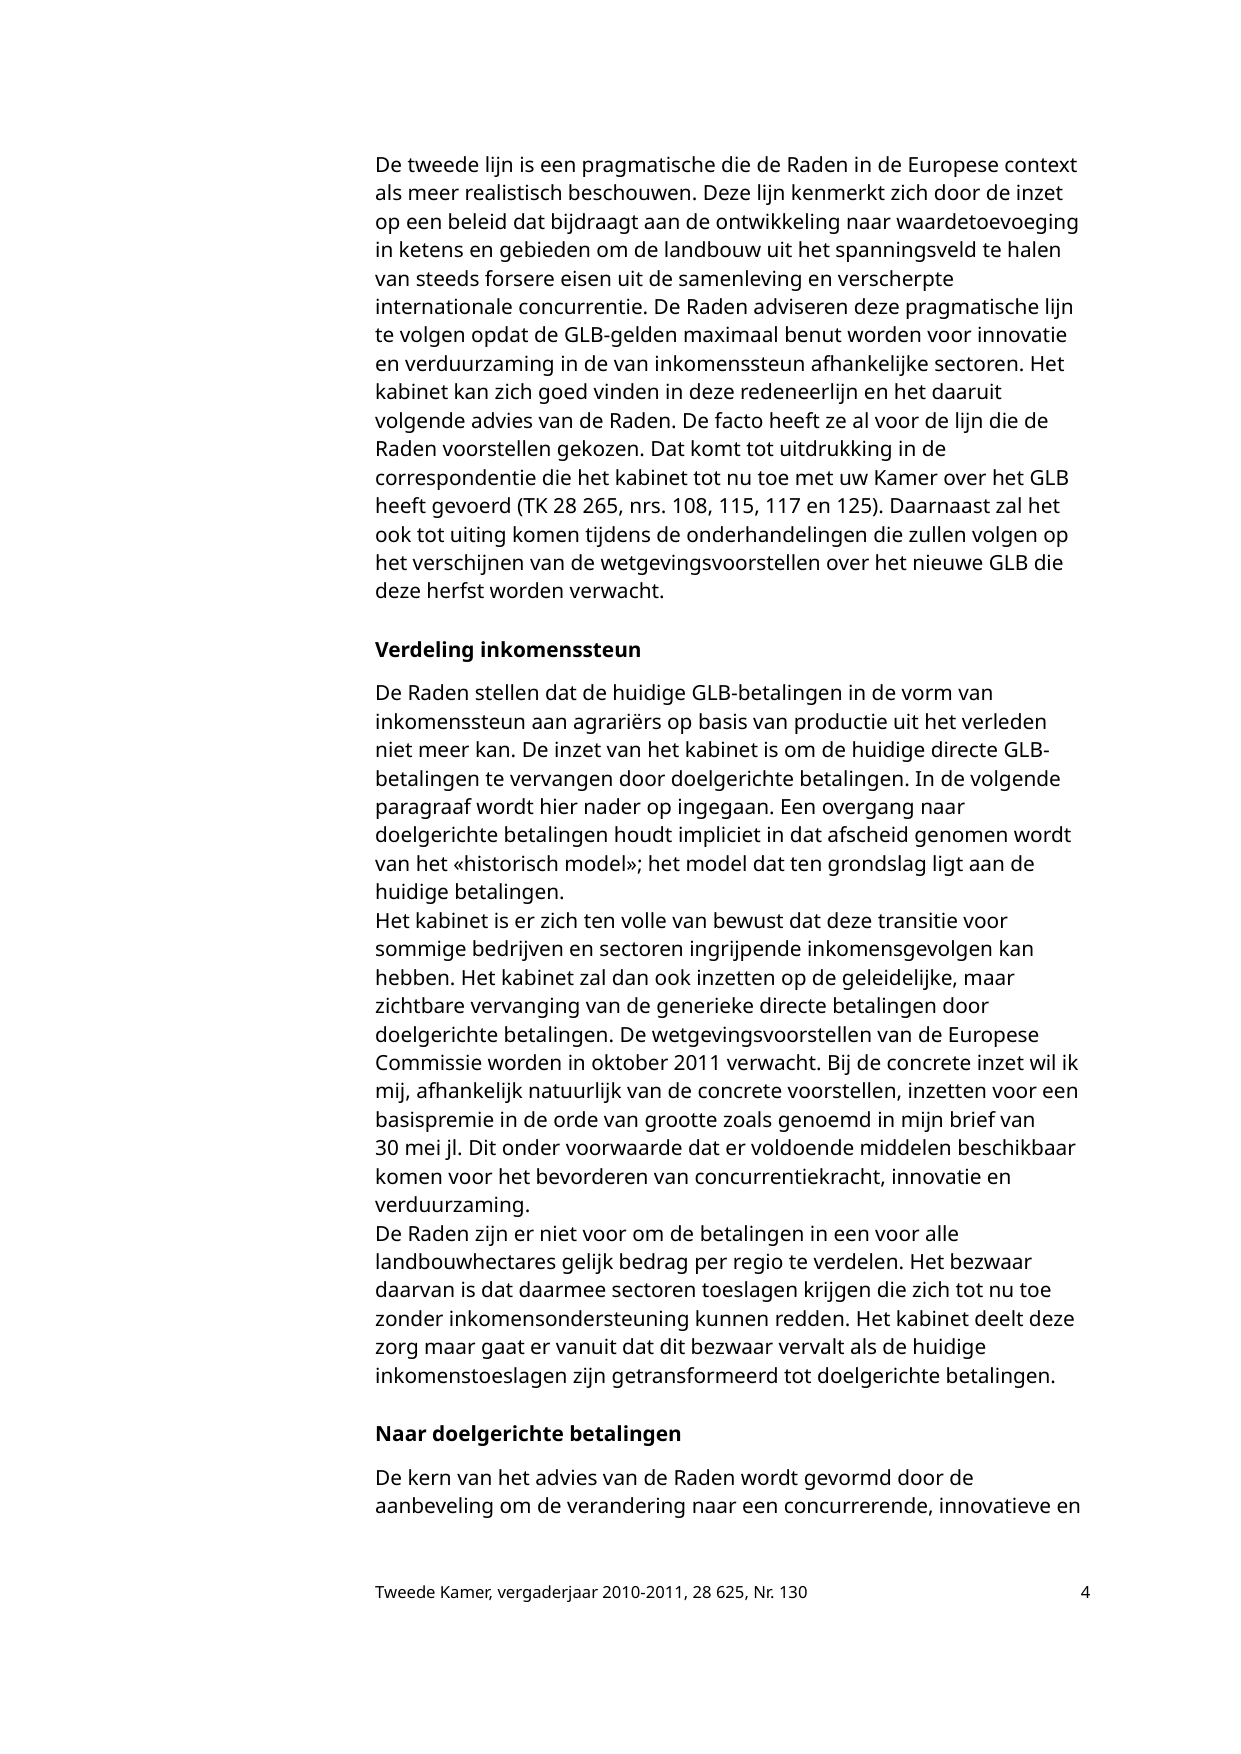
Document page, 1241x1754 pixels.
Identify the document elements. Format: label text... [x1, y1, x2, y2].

text Verdeling inkomenssteun [375, 635, 1090, 663]
text De kern van het advies van de Raden wordt gevormd door de aanbeveling om de verandering naar een concurrerende, innovatieve en [375, 1463, 1090, 1520]
text De Raden zijn er niet voor om de betalingen in een voor alle landbouwhectares gelijk bedrag per regio te verdelen. Het bezwaar daarvan is dat daarmee sectoren toeslagen krijgen die zich tot nu toe zonder inkomensondersteuning kunnen redden. Het kabinet deelt deze zorg maar gaat er vanuit dat dit bezwaar vervalt als de huidige inkomenstoeslagen zijn getransformeerd tot doelgerichte betalingen. [375, 1219, 1090, 1389]
text Naar doelgerichte betalingen [375, 1419, 1090, 1448]
text De tweede lijn is een pragmatische die de Raden in de Europese context als meer realistisch beschouwen. Deze lijn kenmerkt zich door de inzet op een beleid dat bijdraagt aan de ontwikkeling naar waardetoevoeging in ketens en gebieden om de landbouw uit het spanningsveld te halen van steeds forsere eisen uit de samenleving en verscherpte internationale concurrentie. De Raden adviseren deze pragmatische lijn te volgen opdat de GLB-gelden maximaal benut worden voor innovatie en verduurzaming in de van inkomenssteun afhankelijke sectoren. Het kabinet kan zich goed vinden in deze redeneerlijn en het daaruit volgende advies van de Raden. De facto heeft ze al voor de lijn die de Raden voorstellen gekozen. Dat komt tot uitdrukking in de correspondentie die het kabinet tot nu toe met uw Kamer over het GLB heeft gevoerd (TK 28 265, nrs. 108, 115, 117 en 125). Daarnaast zal het ook tot uiting komen tijdens de onderhandelingen die zullen volgen op het verschijnen van de wetgevingsvoorstellen over het nieuwe GLB die deze herfst worden verwacht. [375, 150, 1090, 605]
text De Raden stellen dat de huidige GLB-betalingen in de vorm van inkomenssteun aan agrariërs op basis van productie uit het verleden niet meer kan. De inzet van het kabinet is om de huidige directe GLB-betalingen te vervangen door doelgerichte betalingen. In de volgende paragraaf wordt hier nader op ingegaan. Een overgang naar doelgerichte betalingen houdt impliciet in dat afscheid genomen wordt van het «historisch model»; het model dat ten grondslag ligt aan de huidige betalingen. [375, 678, 1090, 906]
text Het kabinet is er zich ten volle van bewust dat deze transitie voor sommige bedrijven en sectoren ingrijpende inkomensgevolgen kan hebben. Het kabinet zal dan ook inzetten op de geleidelijke, maar zichtbare vervanging van de generieke directe betalingen door doelgerichte betalingen. De wetgevingsvoorstellen van de Europese Commissie worden in oktober 2011 verwacht. Bij de concrete inzet wil ik mij, afhankelijk natuurlijk van de concrete voorstellen, inzetten voor een basispremie in de orde van grootte zoals genoemd in mijn brief van 30 mei jl. Dit onder voorwaarde dat er voldoende middelen beschikbaar komen voor het bevorderen van concurrentiekracht, innovatie en verduurzaming. [375, 906, 1090, 1219]
